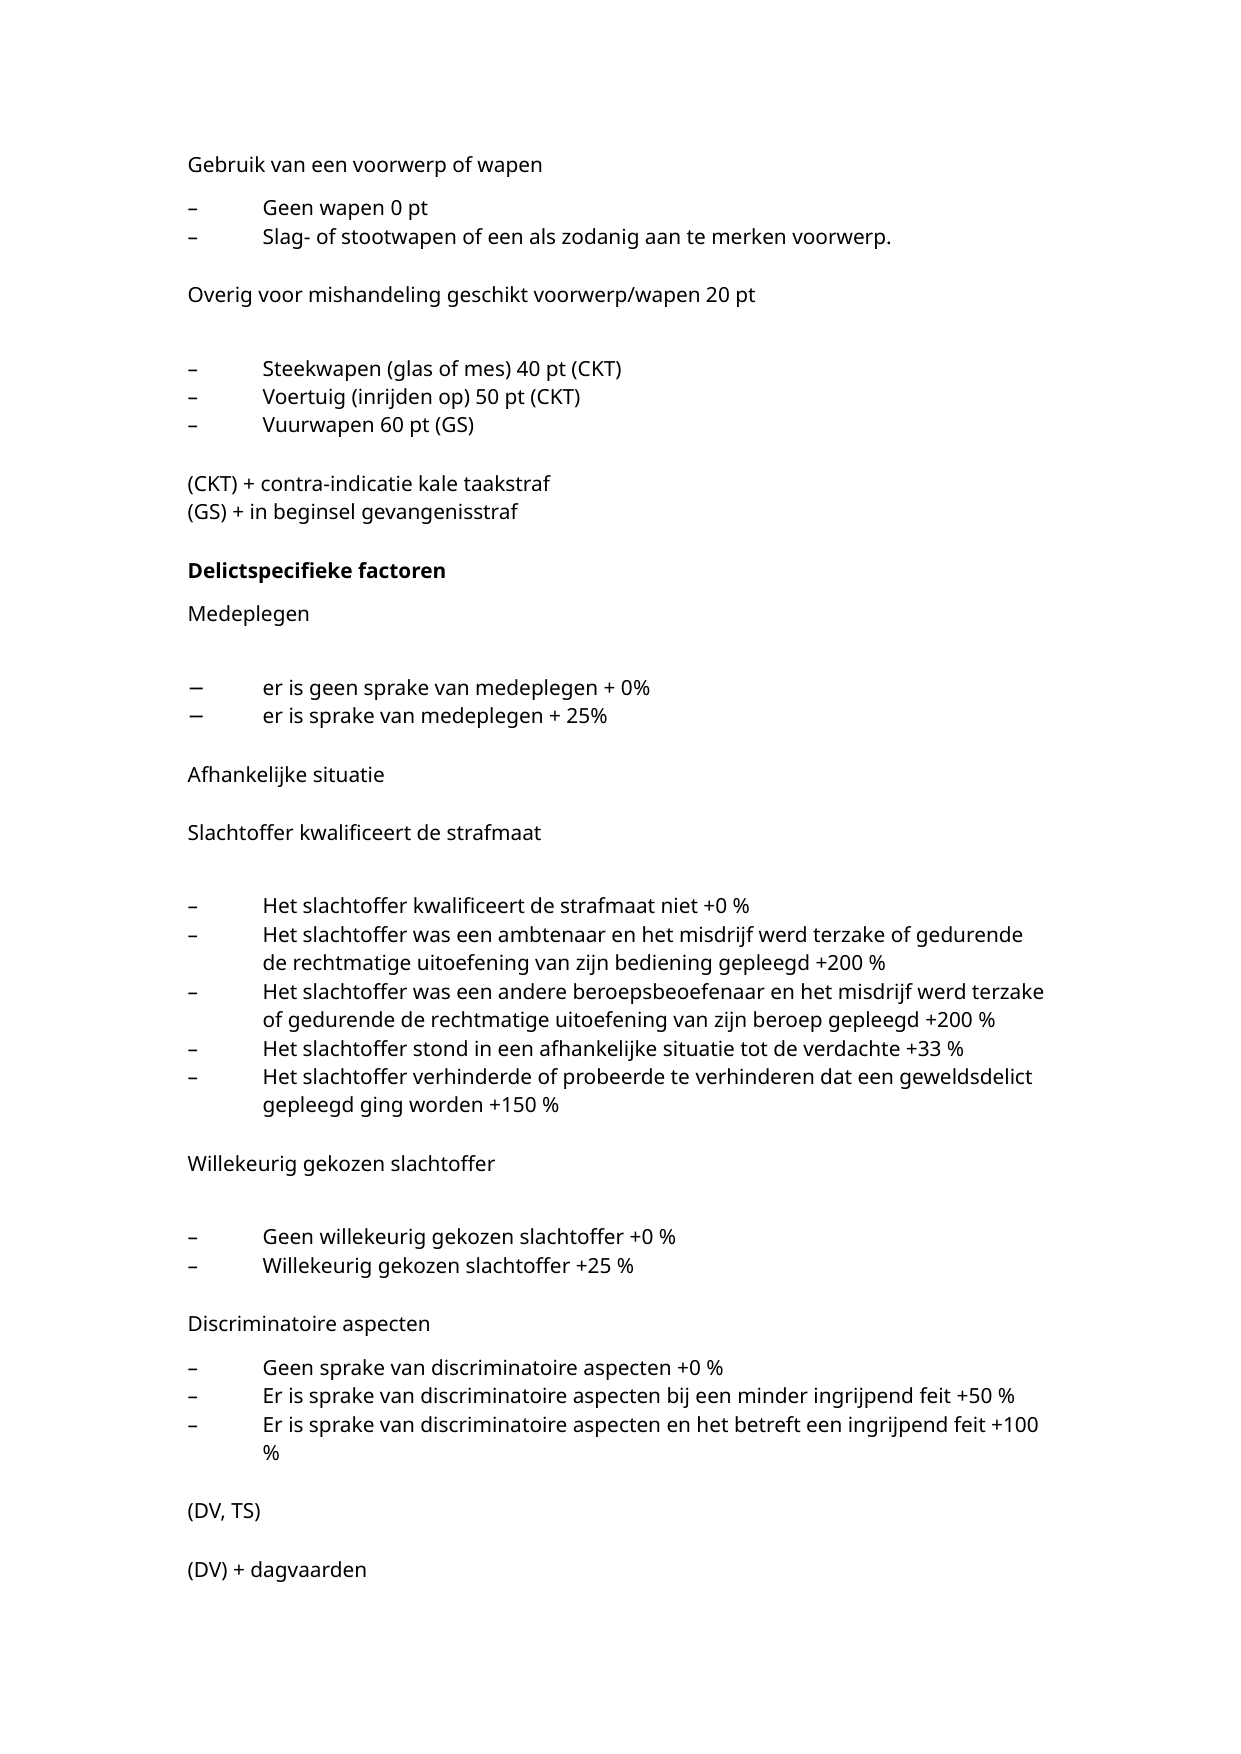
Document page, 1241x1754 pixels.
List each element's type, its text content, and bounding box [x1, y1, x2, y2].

list Willekeurig gekozen slachtoffer +25 % [187, 1251, 1053, 1279]
list Vuurwapen 60 pt (GS) [187, 411, 1053, 439]
list Het slachtoffer stond in een afhankelijke situatie tot de verdachte +33 % [187, 1034, 1053, 1062]
list er is sprake van medeplegen + 25% [187, 701, 1053, 730]
text (DV) + dagvaarden [187, 1555, 1053, 1583]
text Slachtoffer kwalificeert de strafmaat [187, 818, 1053, 847]
text Gebruik van een voorwerp of wapen [187, 150, 1053, 178]
text Afhankelijke situatie [187, 760, 1053, 788]
list Er is sprake van discriminatoire aspecten en het betreft een ingrijpend feit +100 % [187, 1410, 1053, 1467]
list er is geen sprake van medeplegen + 0% [187, 673, 1053, 701]
text Willekeurig gekozen slachtoffer [187, 1149, 1053, 1177]
list Steekwapen (glas of mes) 40 pt (CKT) [187, 354, 1053, 382]
list Het slachtoffer was een ambtenaar en het misdrijf werd terzake of gedurende de rechtmatige uitoefening van zijn bediening gepleegd +200 % [187, 920, 1053, 977]
text (DV, TS) [187, 1497, 1053, 1525]
list Er is sprake van discriminatoire aspecten bij een minder ingrijpend feit +50 % [187, 1381, 1053, 1410]
text Medeplegen [187, 599, 1053, 628]
text (CKT) + contra-indicatie kale taakstraf [187, 469, 1053, 497]
list Voertuig (inrijden op) 50 pt (CKT) [187, 382, 1053, 411]
list Geen willekeurig gekozen slachtoffer +0 % [187, 1222, 1053, 1251]
text Overig voor mishandeling geschikt voorwerp/wapen 20 pt [187, 280, 1053, 309]
text Discriminatoire aspecten [187, 1309, 1053, 1338]
text Delictspecifieke factoren [187, 556, 1053, 584]
text (GS) + in beginsel gevangenisstraf [187, 497, 1053, 526]
list Geen sprake van discriminatoire aspecten +0 % [187, 1353, 1053, 1381]
list Het slachtoffer was een andere beroepsbeoefenaar en het misdrijf werd terzake of gedurende de rechtmatige uitoefening van zijn beroep gepleegd +200 % [187, 977, 1053, 1034]
list Het slachtoffer verhinderde of probeerde te verhinderen dat een geweldsdelict gepleegd ging worden +150 % [187, 1062, 1053, 1119]
list Geen wapen 0 pt [187, 193, 1053, 222]
list Slag- of stootwapen of een als zodanig aan te merken voorwerp. [187, 222, 1053, 250]
list Het slachtoffer kwalificeert de strafmaat niet +0 % [187, 892, 1053, 920]
